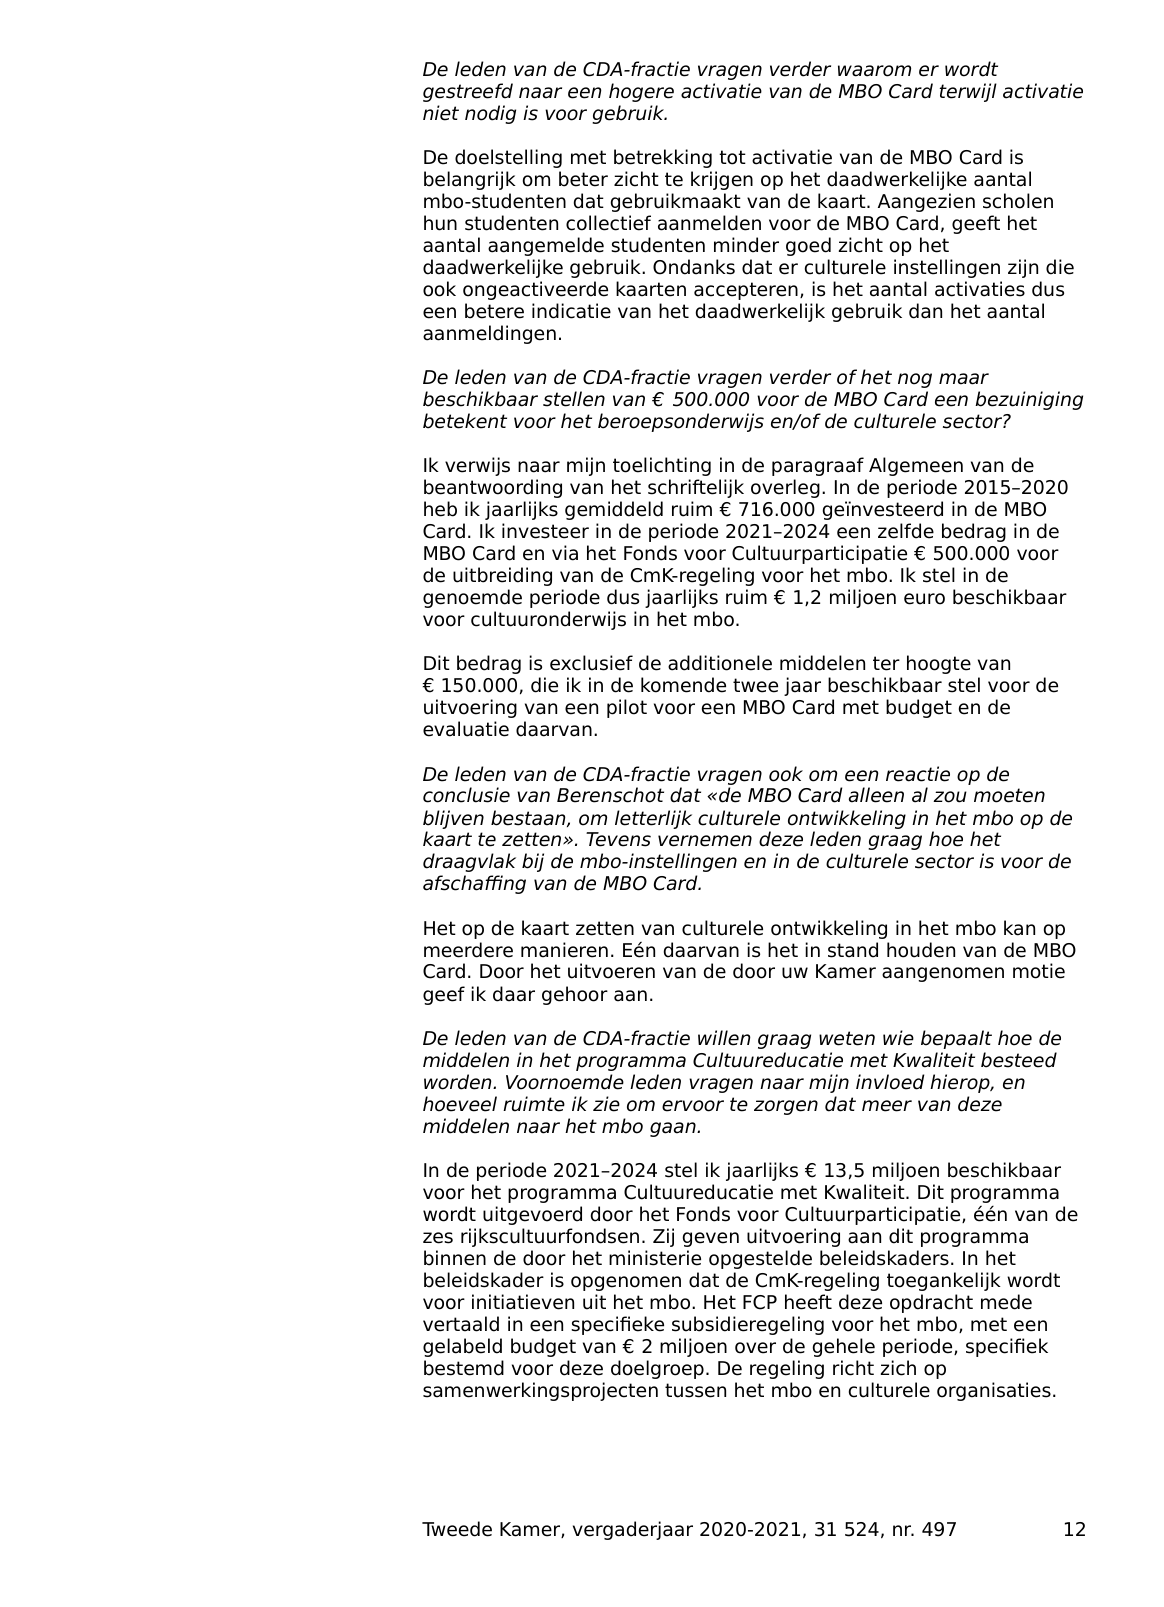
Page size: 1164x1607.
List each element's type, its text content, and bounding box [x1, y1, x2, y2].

text In de periode 2021–2024 stel ik jaarlijks € 13,5 miljoen beschikbaar voor het programma Cultuureducatie met Kwaliteit. Dit programma wordt uitgevoerd door het Fonds voor Cultuurparticipatie, één van de zes rijkscultuurfondsen. Zij geven uitvoering aan dit programma binnen de door het ministerie opgestelde beleidskaders. In het beleidskader is opgenomen dat de CmK-regeling toegankelijk wordt voor initiatieven uit het mbo. Het FCP heeft deze opdracht mede vertaald in een specifieke subsidieregeling voor het mbo, met een gelabeld budget van € 2 miljoen over de gehele periode, specifiek bestemd voor deze doelgroep. De regeling richt zich op samenwerkingsprojecten tussen het mbo en culturele organisaties. [422, 1160, 1087, 1401]
text De leden van de CDA-fractie vragen verder of het nog maar beschikbaar stellen van € 500.000 voor de MBO Card een bezuiniging betekent voor het beroepsonderwijs en/of de culturele sector? [422, 367, 1087, 433]
text De leden van de CDA-fractie vragen ook om een reactie op de conclusie van Berenschot dat «de MBO Card alleen al zou moeten blijven bestaan, om letterlijk culturele ontwikkeling in het mbo op de kaart te zetten». Tevens vernemen deze leden graag hoe het draagvlak bij de mbo-instellingen en in de culturele sector is voor de afschaffing van de MBO Card. [422, 763, 1087, 895]
text De doelstelling met betrekking tot activatie van de MBO Card is belangrijk om beter zicht te krijgen op het daadwerkelijke aantal mbo-studenten dat gebruikmaakt van de kaart. Aangezien scholen hun studenten collectief aanmelden voor de MBO Card, geeft het aantal aangemelde studenten minder goed zicht op het daadwerkelijke gebruik. Ondanks dat er culturele instellingen zijn die ook ongeactiveerde kaarten accepteren, is het aantal activaties dus een betere indicatie van het daadwerkelijk gebruik dan het aantal aanmeldingen. [422, 147, 1087, 345]
text Dit bedrag is exclusief de additionele middelen ter hoogte van € 150.000, die ik in de komende twee jaar beschikbaar stel voor de uitvoering van een pilot voor een MBO Card met budget en de evaluatie daarvan. [422, 653, 1087, 741]
text Het op de kaart zetten van culturele ontwikkeling in het mbo kan op meerdere manieren. Eén daarvan is het in stand houden van de MBO Card. Door het uitvoeren van de door uw Kamer aangenomen motie geef ik daar gehoor aan. [422, 917, 1087, 1005]
text Ik verwijs naar mijn toelichting in de paragraaf Algemeen van de beantwoording van het schriftelijk overleg. In de periode 2015–2020 heb ik jaarlijks gemiddeld ruim € 716.000 geïnvesteerd in de MBO Card. Ik investeer in de periode 2021–2024 een zelfde bedrag in de MBO Card en via het Fonds voor Cultuurparticipatie € 500.000 voor de uitbreiding van de CmK-regeling voor het mbo. Ik stel in de genoemde periode dus jaarlijks ruim € 1,2 miljoen euro beschikbaar voor cultuuronderwijs in het mbo. [422, 455, 1087, 631]
text De leden van de CDA-fractie willen graag weten wie bepaalt hoe de middelen in het programma Cultuureducatie met Kwaliteit besteed worden. Voornoemde leden vragen naar mijn invloed hierop, en hoeveel ruimte ik zie om ervoor te zorgen dat meer van deze middelen naar het mbo gaan. [422, 1028, 1087, 1137]
text De leden van de CDA-fractie vragen verder waarom er wordt gestreefd naar een hogere activatie van de MBO Card terwijl activatie niet nodig is voor gebruik. [422, 59, 1087, 125]
